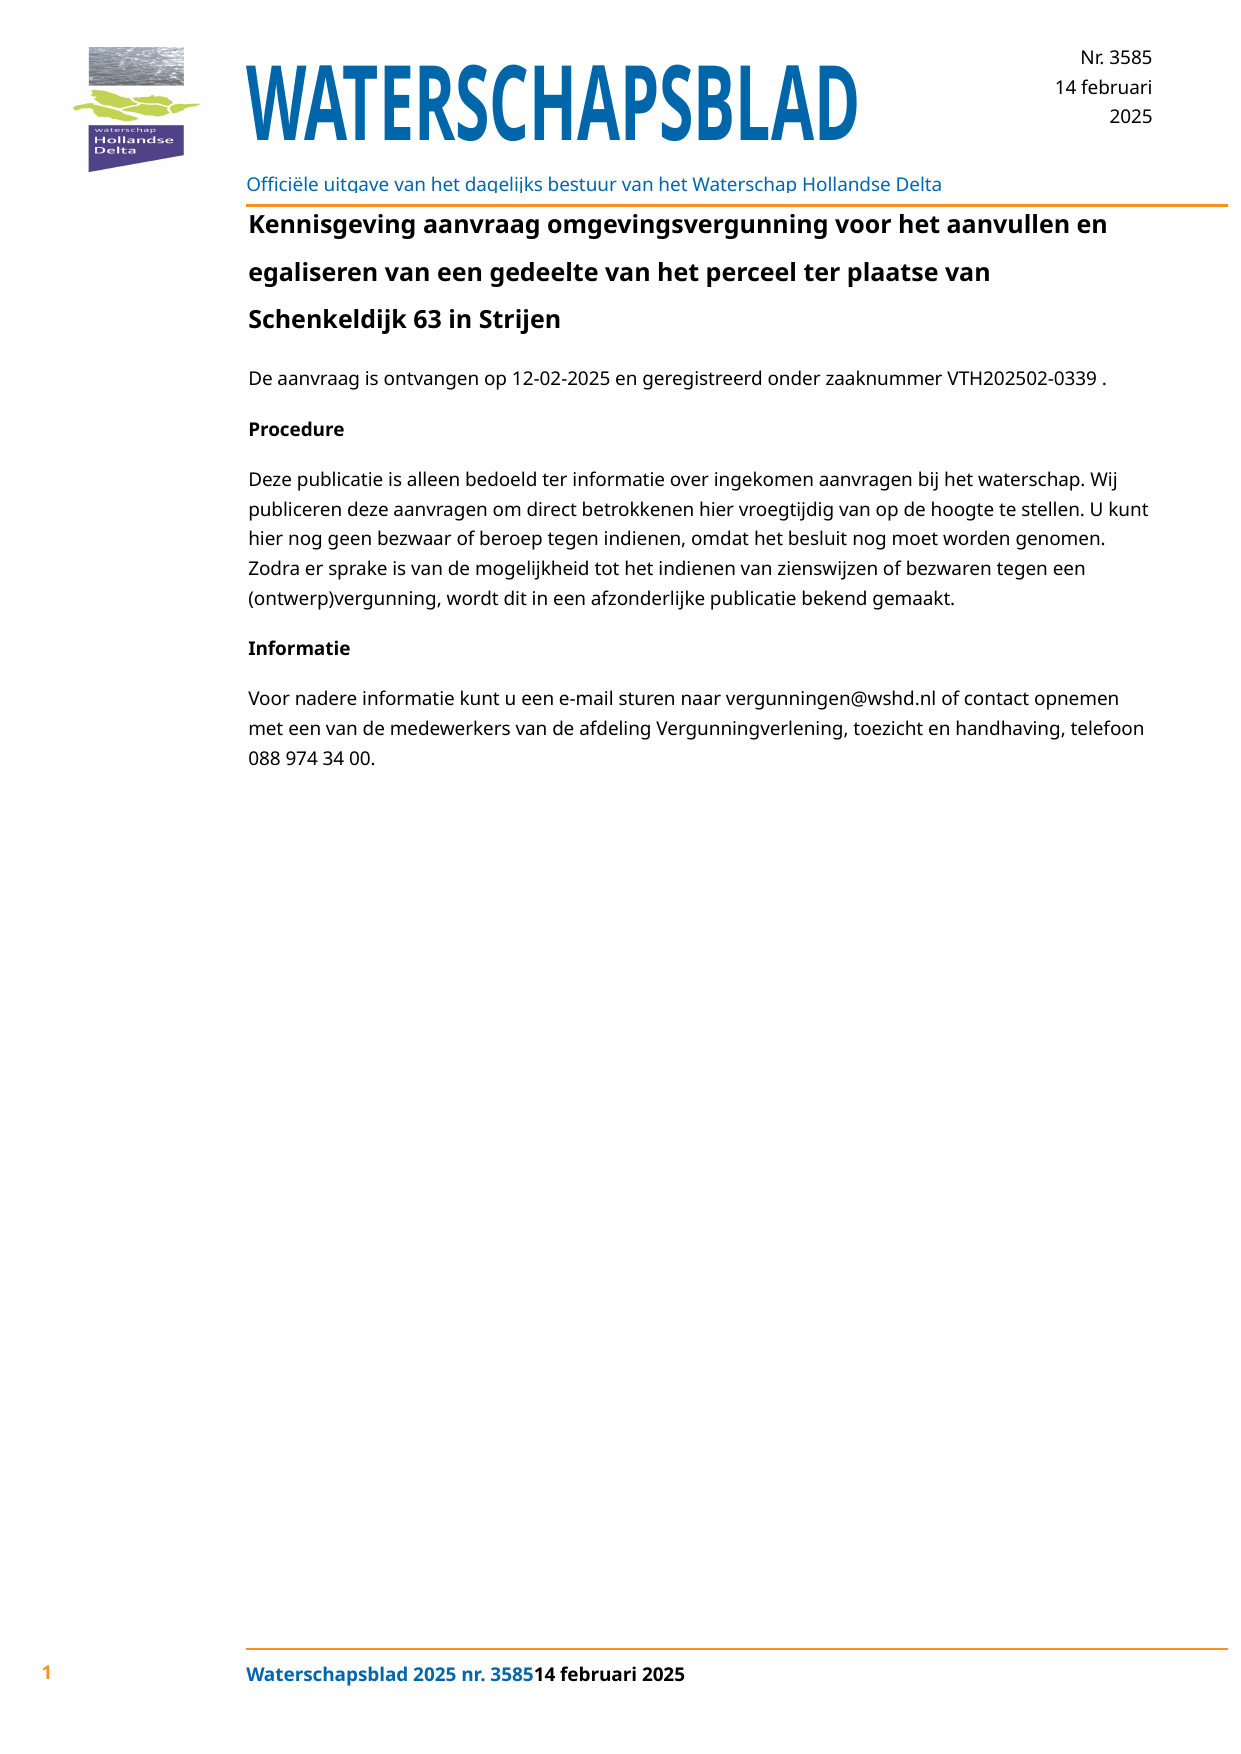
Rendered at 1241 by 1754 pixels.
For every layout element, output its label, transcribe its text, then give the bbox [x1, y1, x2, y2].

text Kennisgeving aanvraag omgevingsvergunning voor het aanvullen en egaliseren van een gedeelte van het perceel ter plaatse van Schenkeldijk 63 in Strijen [248, 207, 1152, 336]
picture [41, 47, 231, 172]
text Informatie [248, 635, 1152, 661]
text Procedure [248, 416, 1152, 442]
text De aanvraag is ontvangen op 12-02-2025 en geregistreerd onder zaaknummer VTH202502-0339 . [248, 366, 1152, 391]
text Voor nadere informatie kunt u een e-mail sturen naar vergunningen@wshd.nl of contact opnemen met een van de medewerkers van de afdeling Vergunningverlening, toezicht en handhaving, telefoon 088 974 34 00. [248, 686, 1152, 770]
text Deze publicatie is alleen bedoeld ter informatie over ingekomen aanvragen bij het waterschap. Wij publiceren deze aanvragen om direct betrokkenen hier vroegtijdig van op de hoogte te stellen. U kunt hier nog geen bezwaar of beroep tegen indienen, omdat het besluit nog moet worden genomen. Zodra er sprake is van de mogelijkheid tot het indienen van zienswijzen of bezwaren tegen een (ontwerp)vergunning, wordt dit in een afzonderlijke publicatie bekend gemaakt. [248, 466, 1152, 610]
